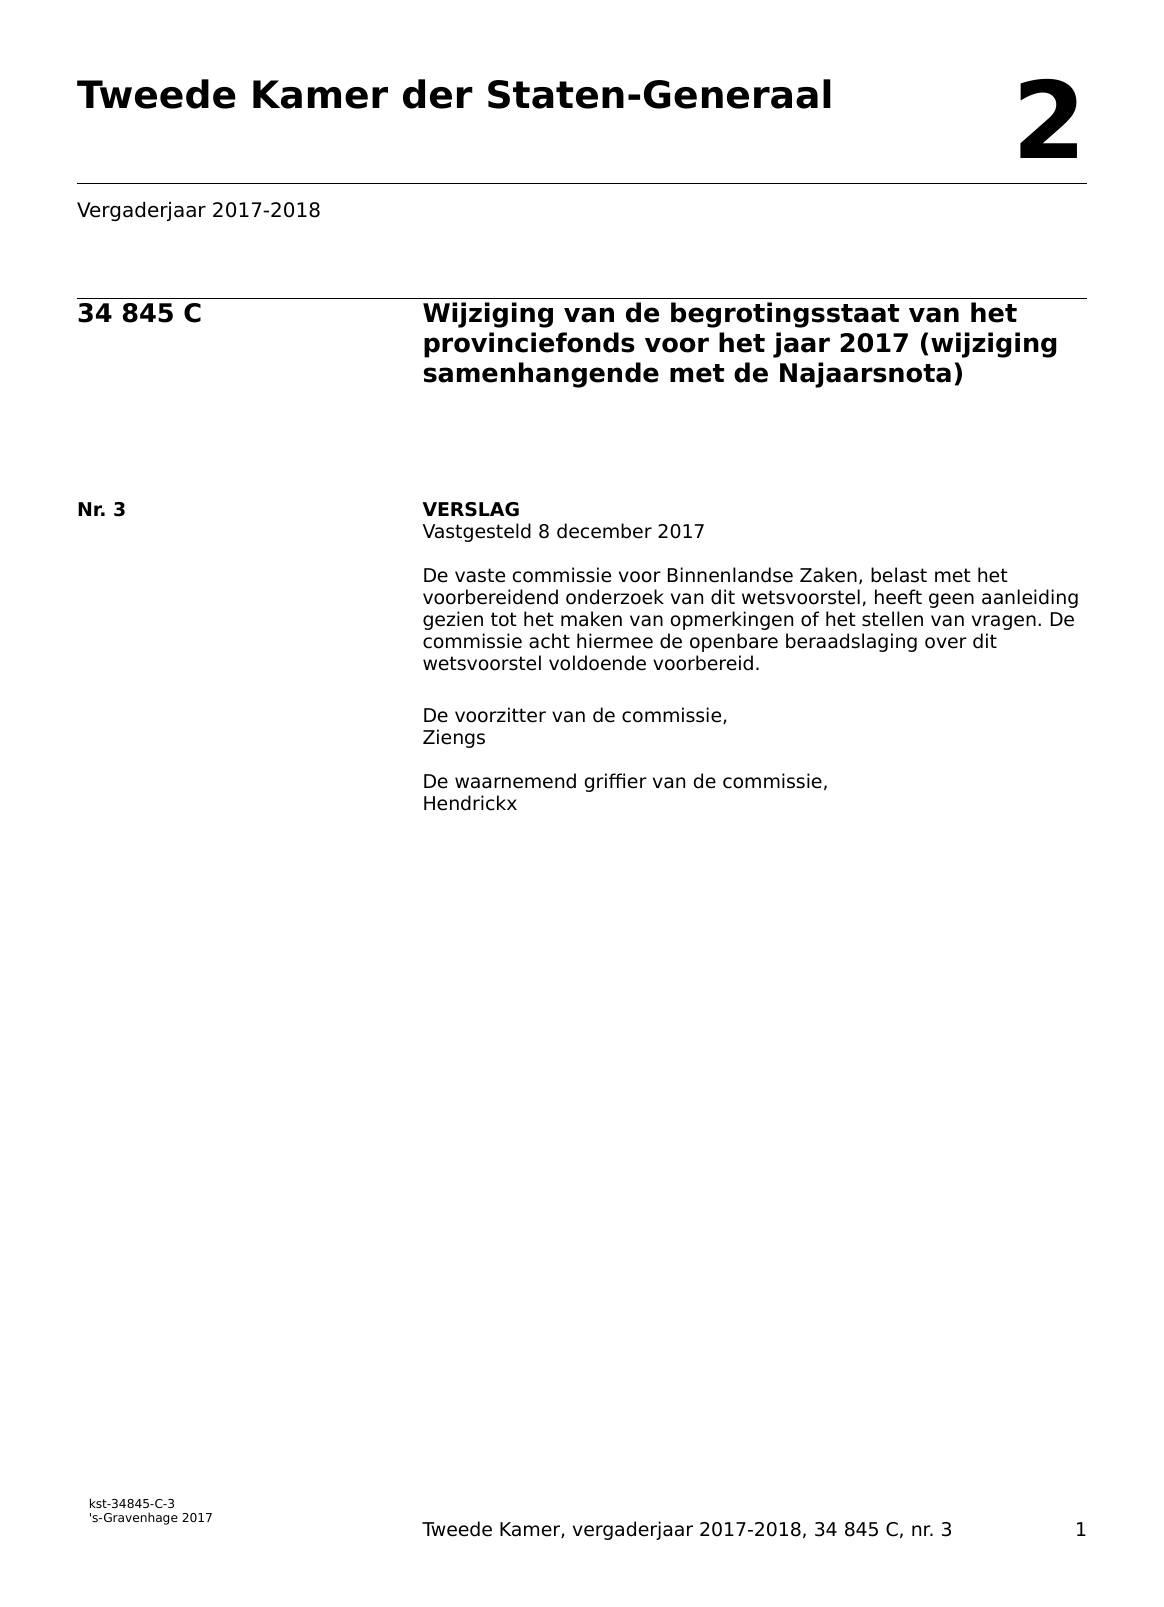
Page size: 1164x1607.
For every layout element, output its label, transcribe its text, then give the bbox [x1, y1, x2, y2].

text 's-Gravenhage 2017 [88, 1511, 323, 1525]
text Vastgesteld 8 december 2017 [422, 521, 1087, 543]
text De voorzitter van de commissie, Ziengs [422, 705, 1087, 749]
text De vaste commissie voor Binnenlandse Zaken, belast met het voorbereidend onderzoek van dit wetsvoorstel, heeft geen aanleiding gezien tot het maken van opmerkingen of het stellen van vragen. De commissie acht hiermee de openbare beraadslaging over dit wetsvoorstel voldoende voorbereid. [422, 565, 1087, 675]
table_header 2 [886, 59, 1087, 183]
text kst-34845-C-3 [88, 1497, 323, 1511]
text De waarnemend griffier van de commissie, Hendrickx [422, 771, 1087, 815]
subtitle Nr. 3 VERSLAG [77, 499, 1087, 521]
subtitle 34 845 C Wijziging van de begrotingsstaat van het provinciefonds voor het jaar 2017 (wijziging samenhangende met de Najaarsnota) [77, 299, 1087, 388]
table_cell Vergaderjaar 2017-2018 [77, 184, 1087, 298]
table_header Tweede Kamer der Staten-Generaal [77, 59, 886, 183]
